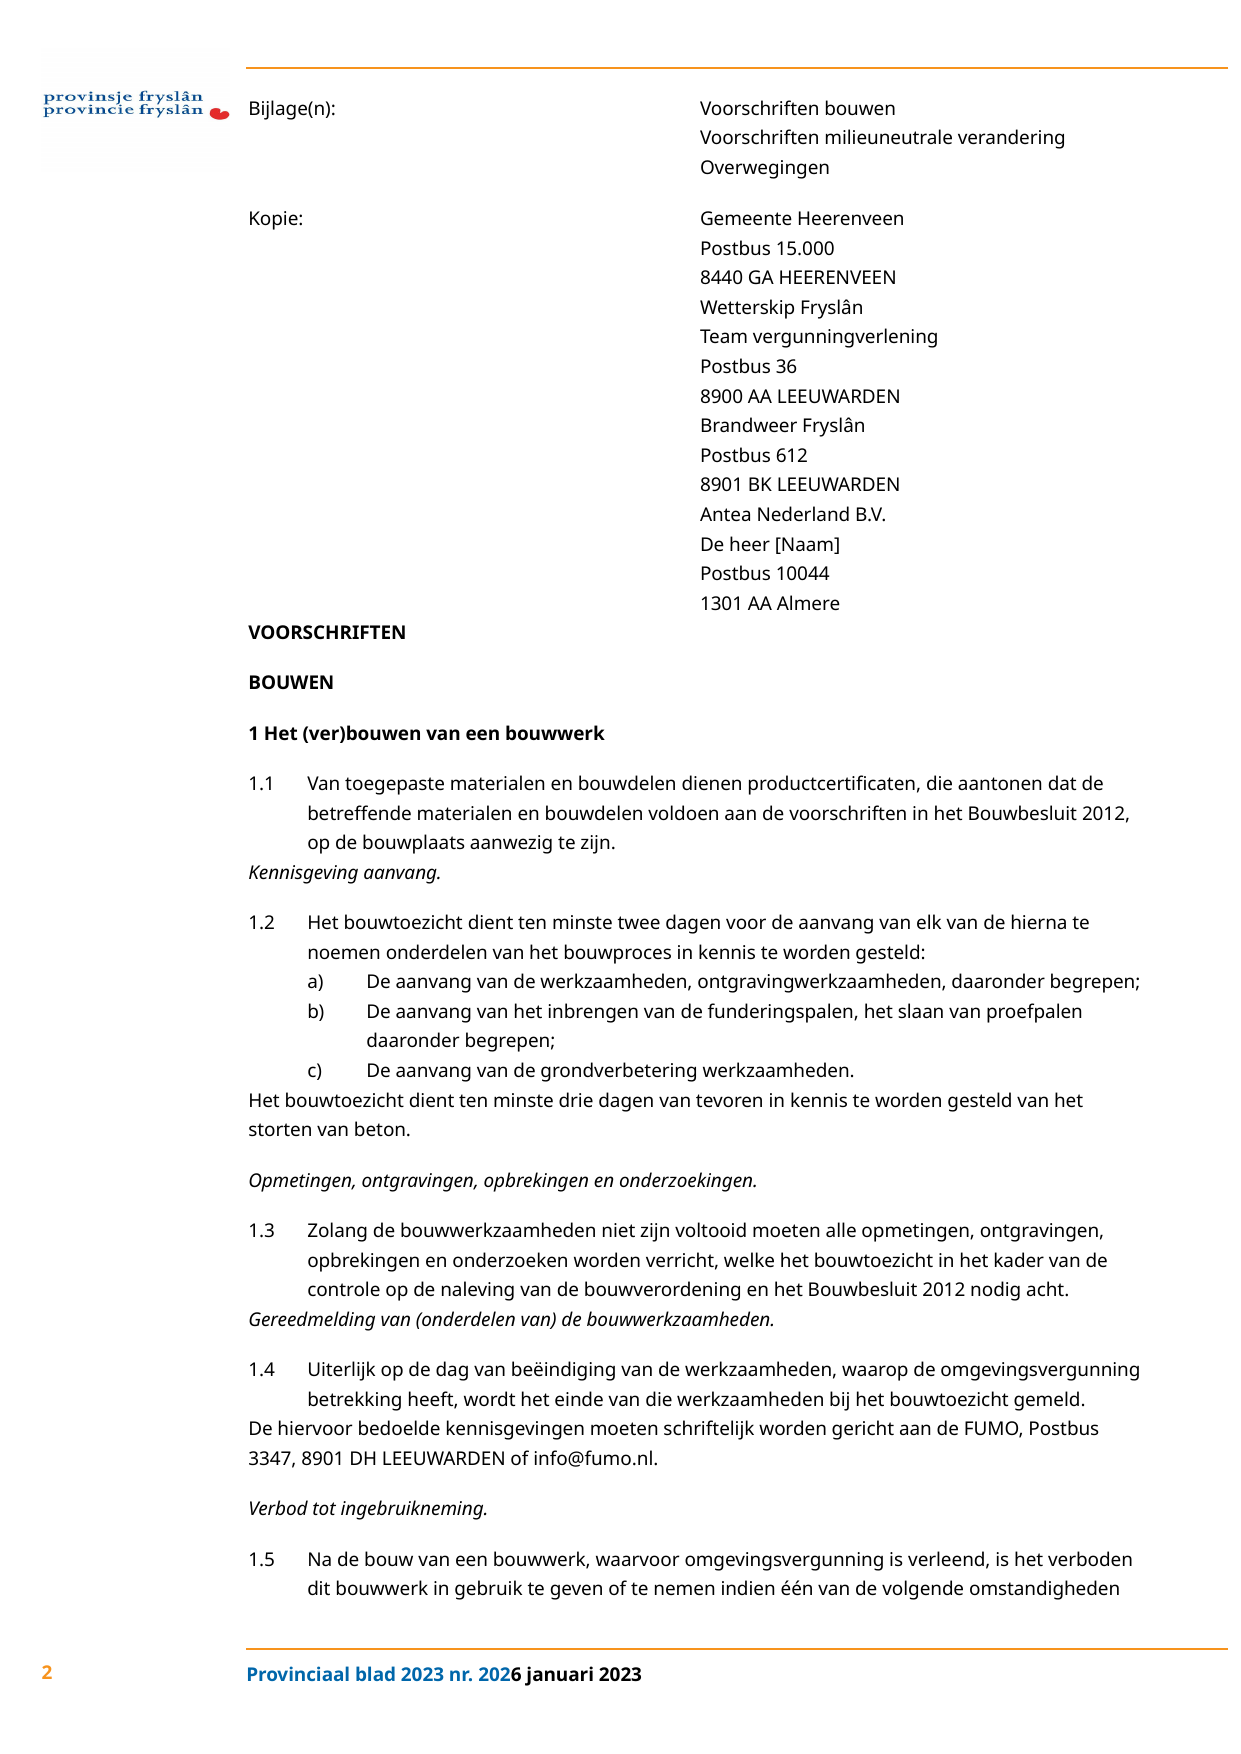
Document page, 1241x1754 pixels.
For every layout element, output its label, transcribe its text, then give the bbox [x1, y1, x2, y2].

list Zolang de bouwwerkzaamheden niet zijn voltooid moeten alle opmetingen, ontgravingen, opbrekingen en onderzoeken worden verricht, welke het bouwtoezicht in het kader van de controle op de naleving van de bouwverordening en het Bouwbesluit 2012 nodig acht. [248, 1217, 1152, 1302]
list Na de bouw van een bouwwerk, waarvoor omgevingsvergunning is verleend, is het verboden dit bouwwerk in gebruik te geven of te nemen indien één van de volgende omstandigheden [248, 1546, 1152, 1601]
text VOORSCHRIFTEN [248, 619, 1152, 645]
table_header Bijlage(n): [248, 95, 700, 180]
list Uiterlijk op de dag van beëindiging van de werkzaamheden, waarop de omgevingsvergunning betrekking heeft, wordt het einde van die werkzaamheden bij het bouwtoezicht gemeld. [248, 1356, 1152, 1412]
text 1 Het (ver)bouwen van een bouwwerk [248, 720, 1152, 746]
text De hiervoor bedoelde kennisgevingen moeten schriftelijk worden gericht aan de FUMO, Postbus 3347, 8901 DH LEEUWARDEN of info@fumo.nl. [248, 1416, 1152, 1471]
table_cell Kopie: [248, 205, 700, 616]
text Opmetingen, ontgravingen, opbrekingen en onderzoekingen. [248, 1167, 1152, 1193]
text Verbod tot ingebruikneming. [248, 1496, 1152, 1521]
text BOUWEN [248, 669, 1152, 695]
table_cell [700, 180, 1152, 205]
list Het bouwtoezicht dient ten minste twee dagen voor de aanvang van elk van de hierna te noemen onderdelen van het bouwproces in kennis te worden gesteld: [248, 909, 1152, 965]
table_cell Gemeente Heerenveen Postbus 15.000 8440 GA HEERENVEEN Wetterskip Fryslân Team vergunningverlening Postbus 36 8900 AA LEEUWARDEN Brandweer Fryslân Postbus 612 8901 BK LEEUWARDEN Antea Nederland B.V. De heer [Naam] Postbus 10044 1301 AA Almere [700, 205, 1152, 616]
table_cell [248, 180, 700, 205]
picture [41, 47, 231, 172]
text Kennisgeving aanvang. [248, 859, 1152, 885]
list De aanvang van het inbrengen van de funderingspalen, het slaan van proefpalen daaronder begrepen; [307, 998, 1152, 1053]
list Van toegepaste materialen en bouwdelen dienen productcertificaten, die aantonen dat de betreffende materialen en bouwdelen voldoen aan de voorschriften in het Bouwbesluit 2012, op de bouwplaats aanwezig te zijn. [248, 770, 1152, 855]
table_header Voorschriften bouwen Voorschriften milieuneutrale verandering Overwegingen [700, 95, 1152, 180]
text Het bouwtoezicht dient ten minste drie dagen van tevoren in kennis te worden gesteld van het storten van beton. [248, 1087, 1152, 1142]
text Gereedmelding van (onderdelen van) de bouwwerkzaamheden. [248, 1306, 1152, 1332]
list De aanvang van de grondverbetering werkzaamheden. [307, 1057, 1152, 1083]
list De aanvang van de werkzaamheden, ontgravingwerkzaamheden, daaronder begrepen; [307, 968, 1152, 994]
